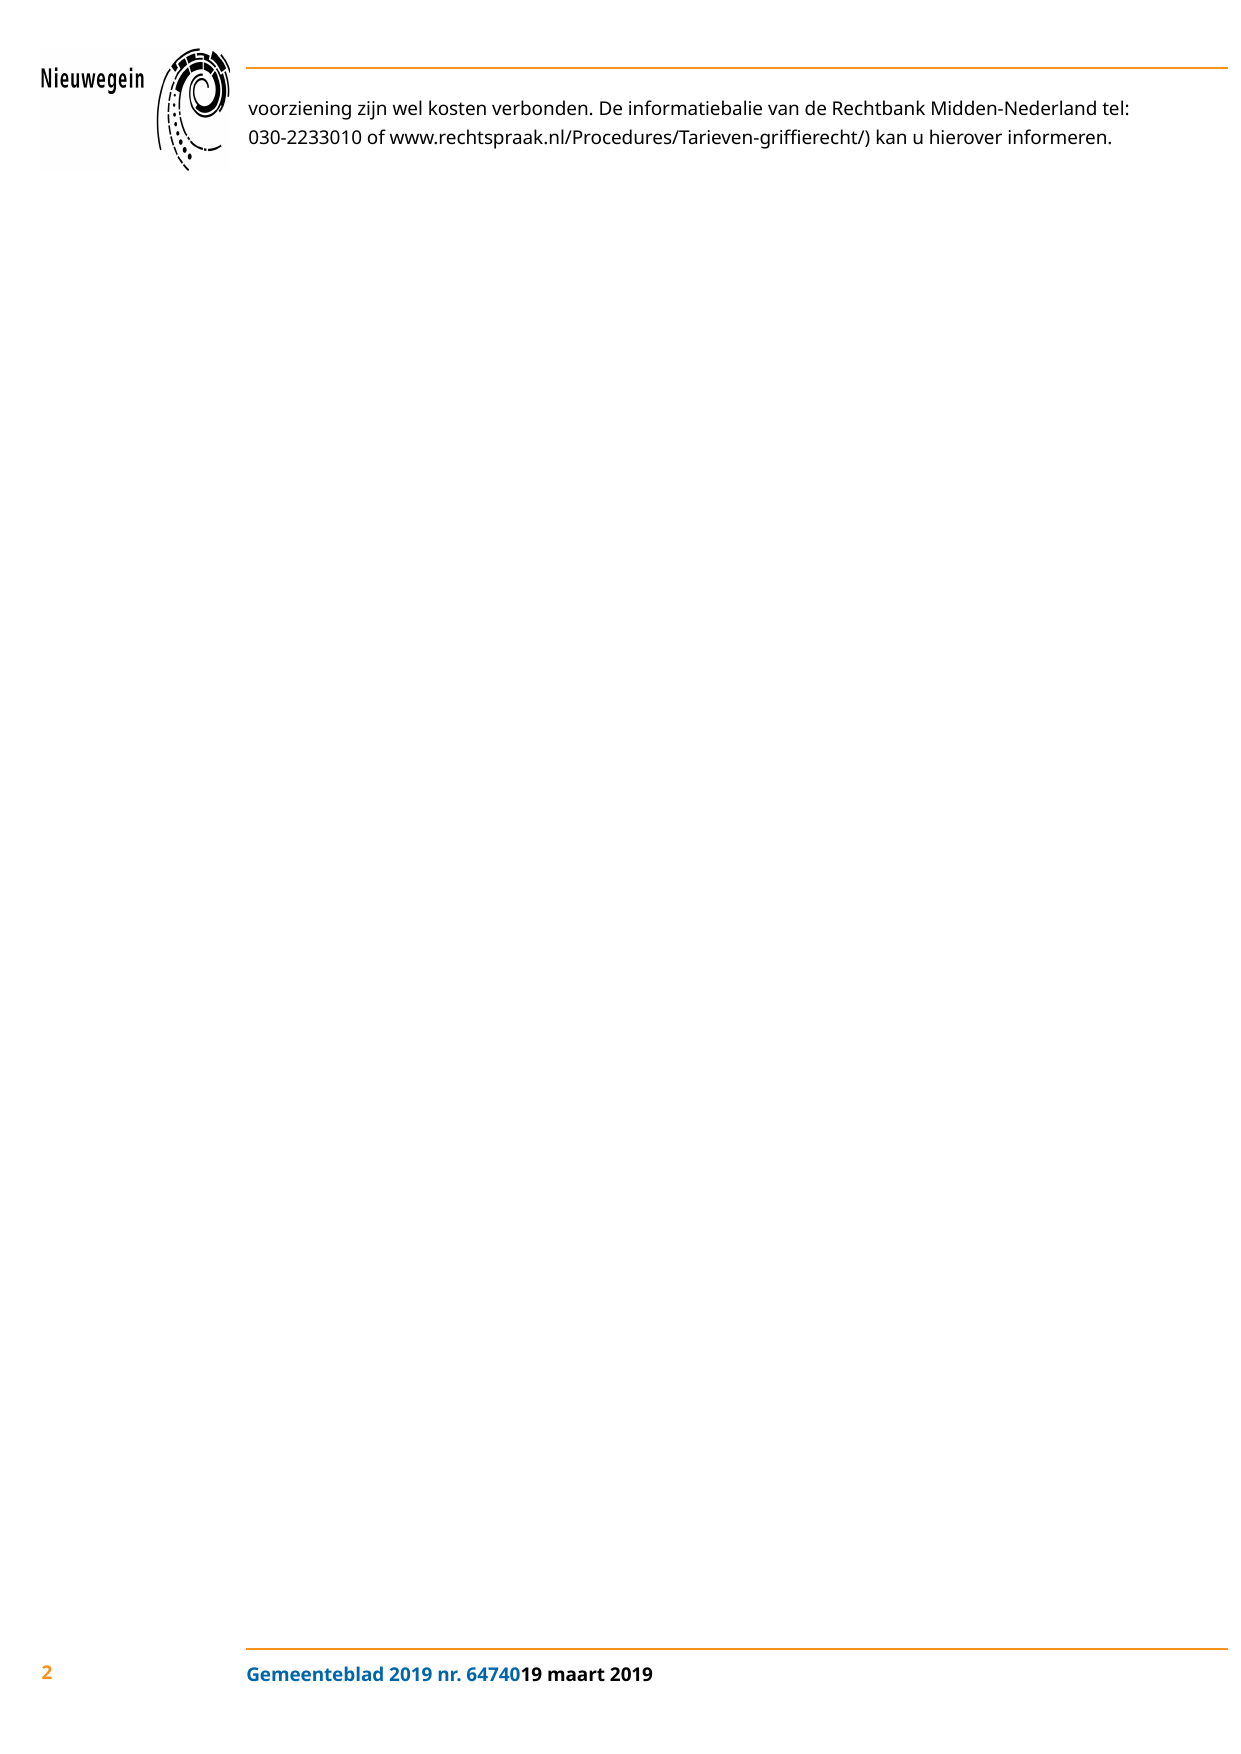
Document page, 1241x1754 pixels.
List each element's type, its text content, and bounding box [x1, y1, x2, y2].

text voorziening zijn wel kosten verbonden. De informatiebalie van de Rechtbank Midden-Nederland tel: 030-2233010 of www.rechtspraak.nl/Procedures/Tarieven-griffierecht/) kan u hierover informeren. [248, 95, 1152, 150]
picture [41, 47, 231, 172]
